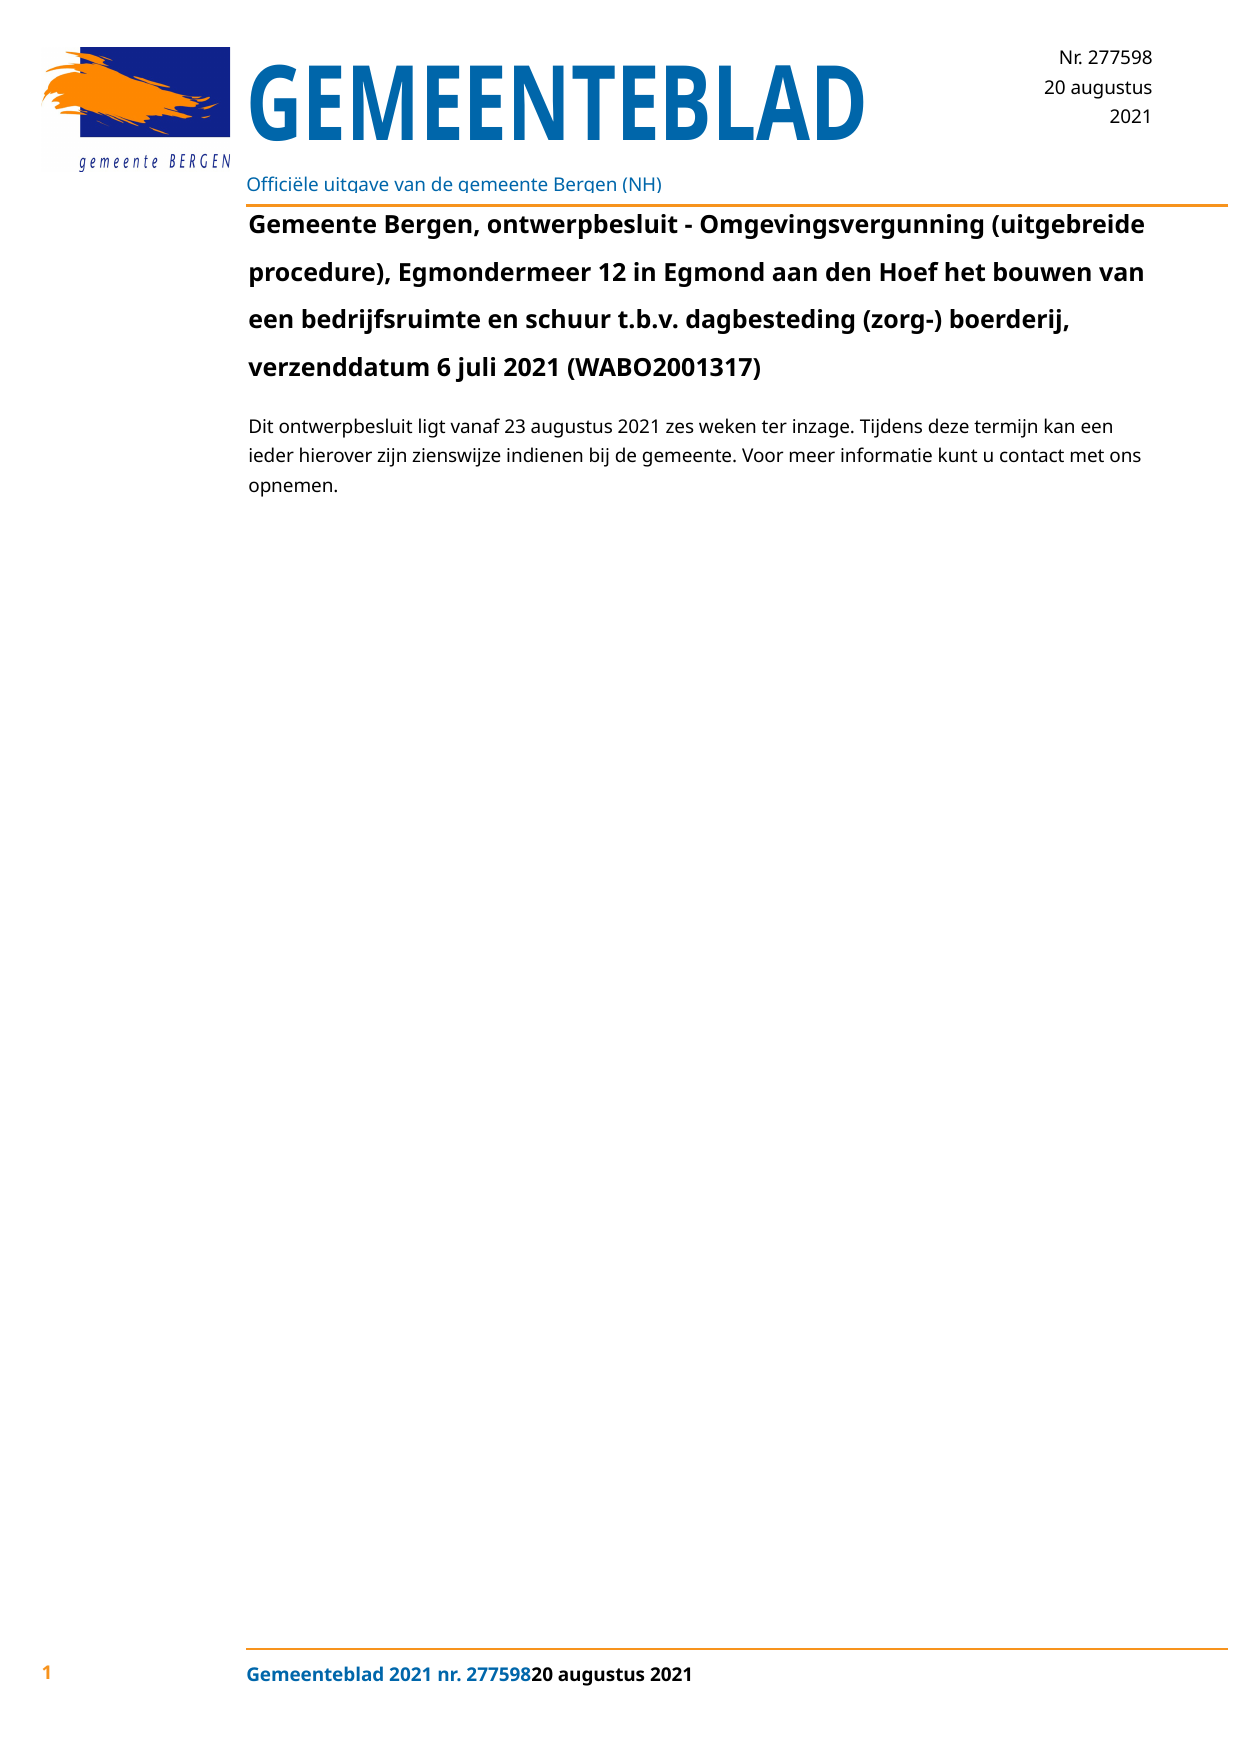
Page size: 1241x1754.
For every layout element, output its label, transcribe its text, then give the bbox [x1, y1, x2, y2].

text Dit ontwerpbesluit ligt vanaf 23 augustus 2021 zes weken ter inzage. Tijdens deze termijn kan een ieder hierover zijn zienswijze indienen bij de gemeente. Voor meer informatie kunt u contact met ons opnemen. [248, 413, 1152, 498]
text Gemeente Bergen, ontwerpbesluit - Omgevingsvergunning (uitgebreide procedure), Egmondermeer 12 in Egmond aan den Hoef het bouwen van een bedrijfsruimte en schuur t.b.v. dagbesteding (zorg-) boerderij, verzenddatum 6 juli 2021 (WABO2001317) [248, 207, 1152, 384]
picture [41, 47, 231, 172]
